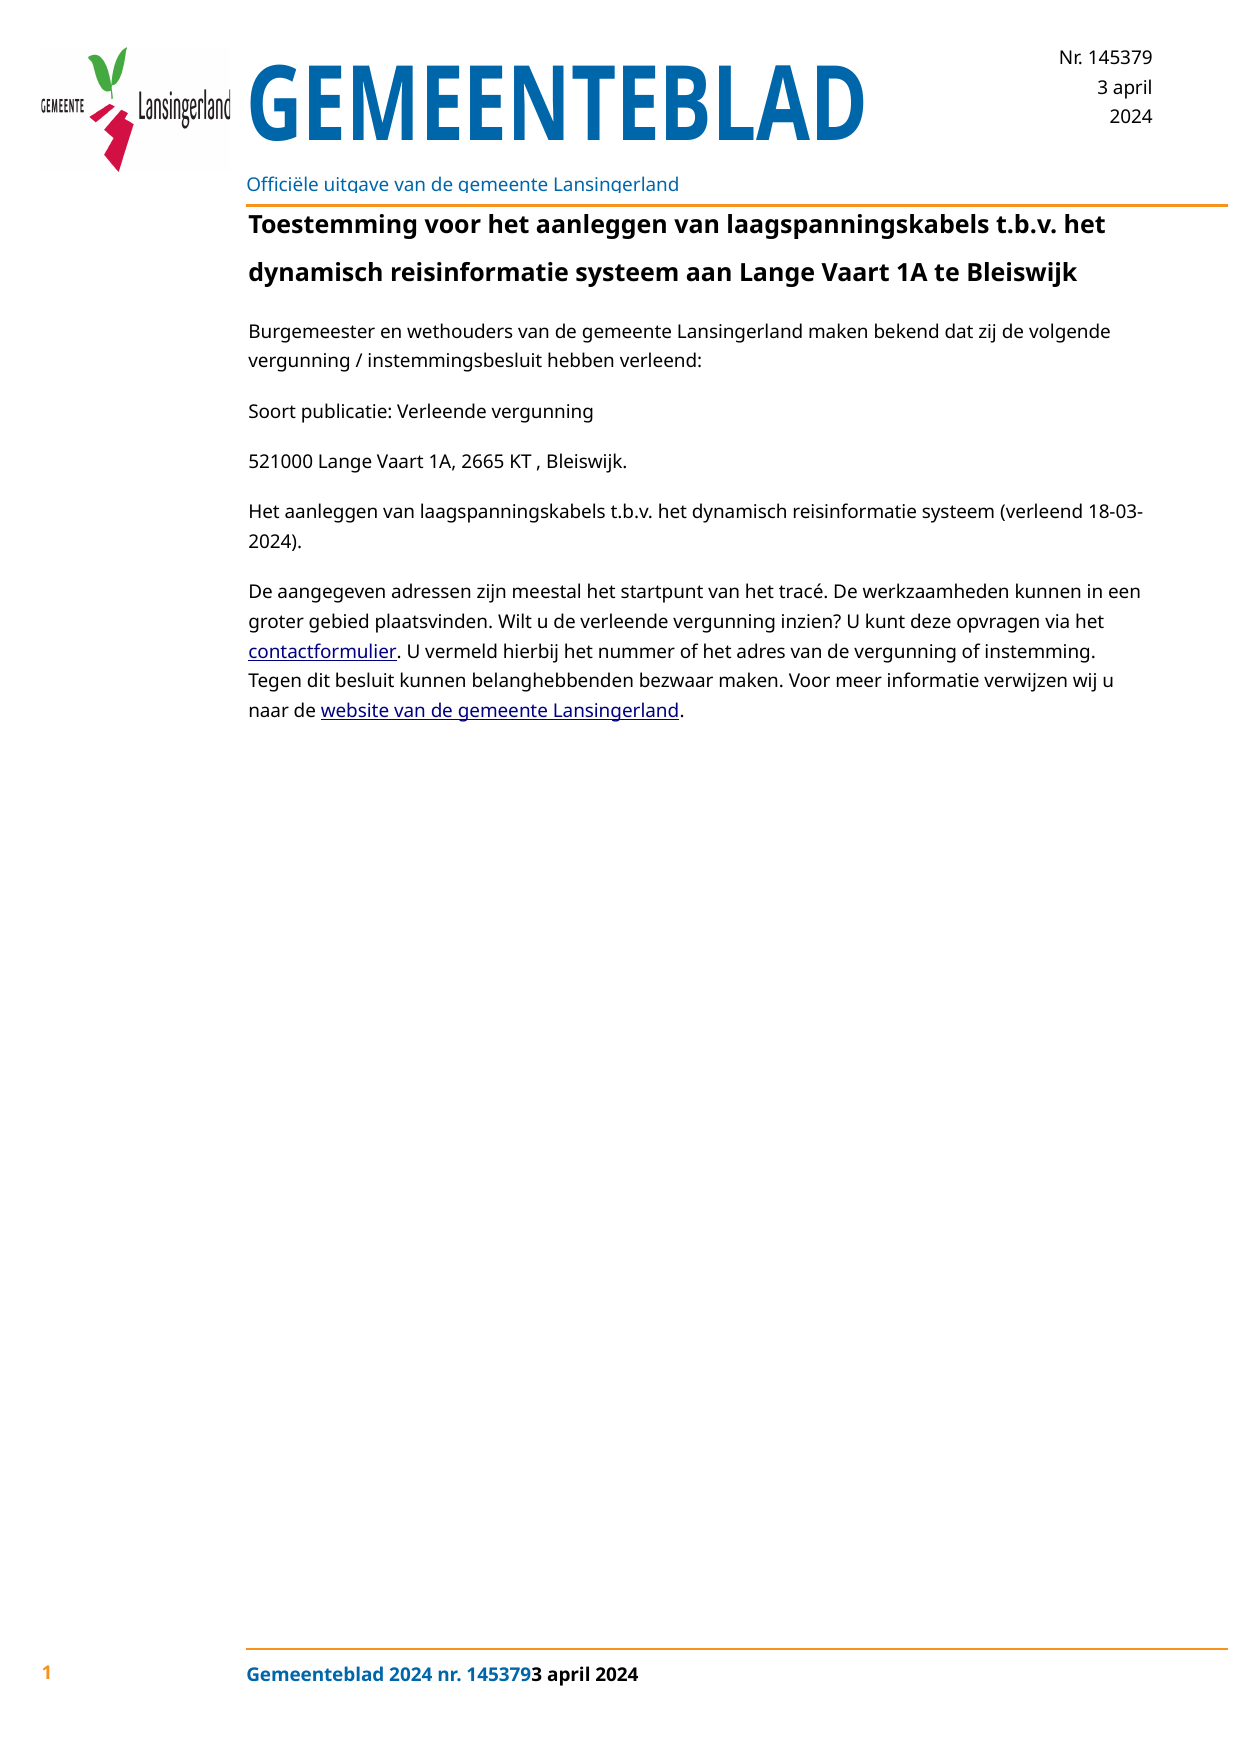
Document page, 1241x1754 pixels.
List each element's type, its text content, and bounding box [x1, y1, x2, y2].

text Burgemeester en wethouders van de gemeente Lansingerland maken bekend dat zij de volgende vergunning / instemmingsbesluit hebben verleend: [248, 318, 1152, 373]
picture [41, 47, 231, 172]
text 521000 Lange Vaart 1A, 2665 KT , Bleiswijk. [248, 448, 1152, 474]
text Soort publicatie: Verleende vergunning [248, 398, 1152, 424]
text Toestemming voor het aanleggen van laagspanningskabels t.b.v. het dynamisch reisinformatie systeem aan Lange Vaart 1A te Bleiswijk [248, 207, 1152, 288]
text Het aanleggen van laagspanningskabels t.b.v. het dynamisch reisinformatie systeem (verleend 18-03-2024). [248, 499, 1152, 554]
text De aangegeven adressen zijn meestal het startpunt van het tracé. De werkzaamheden kunnen in een groter gebied plaatsvinden. Wilt u de verleende vergunning inzien? U kunt deze opvragen via het contactformulier. U vermeld hierbij het nummer of het adres van de vergunning of instemming. Tegen dit besluit kunnen belanghebbenden bezwaar maken. Voor meer informatie verwijzen wij u naar de website van de gemeente Lansingerland. [248, 579, 1152, 723]
